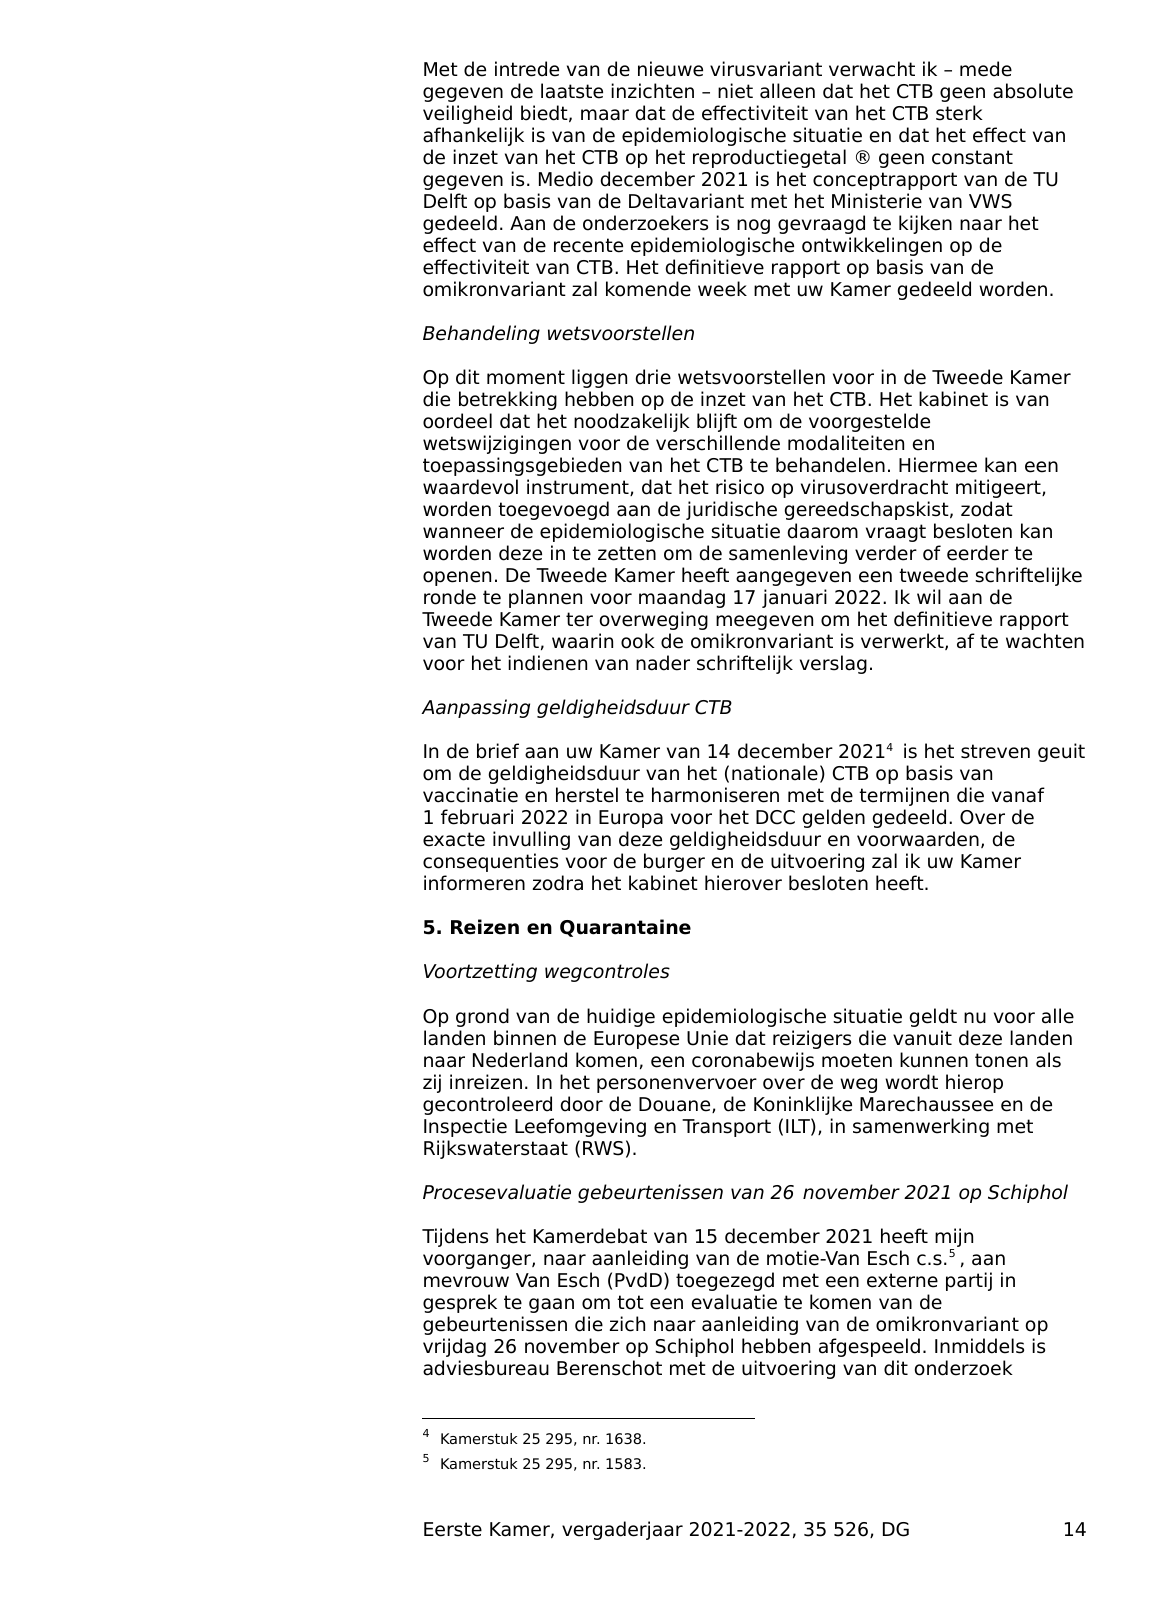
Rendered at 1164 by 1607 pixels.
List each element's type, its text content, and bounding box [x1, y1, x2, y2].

subtitle Aanpassing geldigheidsduur CTB [422, 697, 1087, 719]
text In de brief aan uw Kamer van 14 december 2021 is het streven geuit om de geldigheidsduur van het (nationale) CTB op basis van vaccinatie en herstel te harmoniseren met de termijnen die vanaf 1 februari 2022 in Europa voor het DCC gelden gedeeld. Over de exacte invulling van deze geldigheidsduur en voorwaarden, de consequenties voor de burger en de uitvoering zal ik uw Kamer informeren zodra het kabinet hierover besloten heeft. [422, 741, 1087, 895]
subtitle Behandeling wetsvoorstellen [422, 323, 1087, 345]
subtitle Procesevaluatie gebeurtenissen van 26 november 2021 op Schiphol [422, 1182, 1087, 1204]
text Tijdens het Kamerdebat van 15 december 2021 heeft mijn voorganger, naar aanleiding van de motie-Van Esch c.s., aan mevrouw Van Esch (PvdD) toegezegd met een externe partij in gesprek te gaan om tot een evaluatie te komen van de gebeurtenissen die zich naar aanleiding van de omikronvariant op vrijdag 26 november op Schiphol hebben afgespeeld. Inmiddels is adviesbureau Berenschot met de uitvoering van dit onderzoek [422, 1226, 1087, 1380]
text Op grond van de huidige epidemiologische situatie geldt nu voor alle landen binnen de Europese Unie dat reizigers die vanuit deze landen naar Nederland komen, een coronabewijs moeten kunnen tonen als zij inreizen. In het personenvervoer over de weg wordt hierop gecontroleerd door de Douane, de Koninklijke Marechaussee en de Inspectie Leefomgeving en Transport (ILT), in samenwerking met Rijkswaterstaat (RWS). [422, 1006, 1087, 1159]
text Kamerstuk 25 295, nr. 1638. [422, 1427, 1087, 1449]
text Kamerstuk 25 295, nr. 1583. [422, 1452, 1087, 1474]
text Op dit moment liggen drie wetsvoorstellen voor in de Tweede Kamer die betrekking hebben op de inzet van het CTB. Het kabinet is van oordeel dat het noodzakelijk blijft om de voorgestelde wetswijzigingen voor de verschillende modaliteiten en toepassingsgebieden van het CTB te behandelen. Hiermee kan een waardevol instrument, dat het risico op virusoverdracht mitigeert, worden toegevoegd aan de juridische gereedschapskist, zodat wanneer de epidemiologische situatie daarom vraagt besloten kan worden deze in te zetten om de samenleving verder of eerder te openen. De Tweede Kamer heeft aangegeven een tweede schriftelijke ronde te plannen voor maandag 17 januari 2022. Ik wil aan de Tweede Kamer ter overweging meegeven om het definitieve rapport van TU Delft, waarin ook de omikronvariant is verwerkt, af te wachten voor het indienen van nader schriftelijk verslag. [422, 367, 1087, 675]
subtitle 5. Reizen en Quarantaine [422, 917, 1087, 939]
subtitle Voortzetting wegcontroles [422, 961, 1087, 983]
text Met de intrede van de nieuwe virusvariant verwacht ik – mede gegeven de laatste inzichten – niet alleen dat het CTB geen absolute veiligheid biedt, maar dat de effectiviteit van het CTB sterk afhankelijk is van de epidemiologische situatie en dat het effect van de inzet van het CTB op het reproductiegetal ® geen constant gegeven is. Medio december 2021 is het conceptrapport van de TU Delft op basis van de Deltavariant met het Ministerie van VWS gedeeld. Aan de onderzoekers is nog gevraagd te kijken naar het effect van de recente epidemiologische ontwikkelingen op de effectiviteit van CTB. Het definitieve rapport op basis van de omikronvariant zal komende week met uw Kamer gedeeld worden. [422, 59, 1087, 301]
